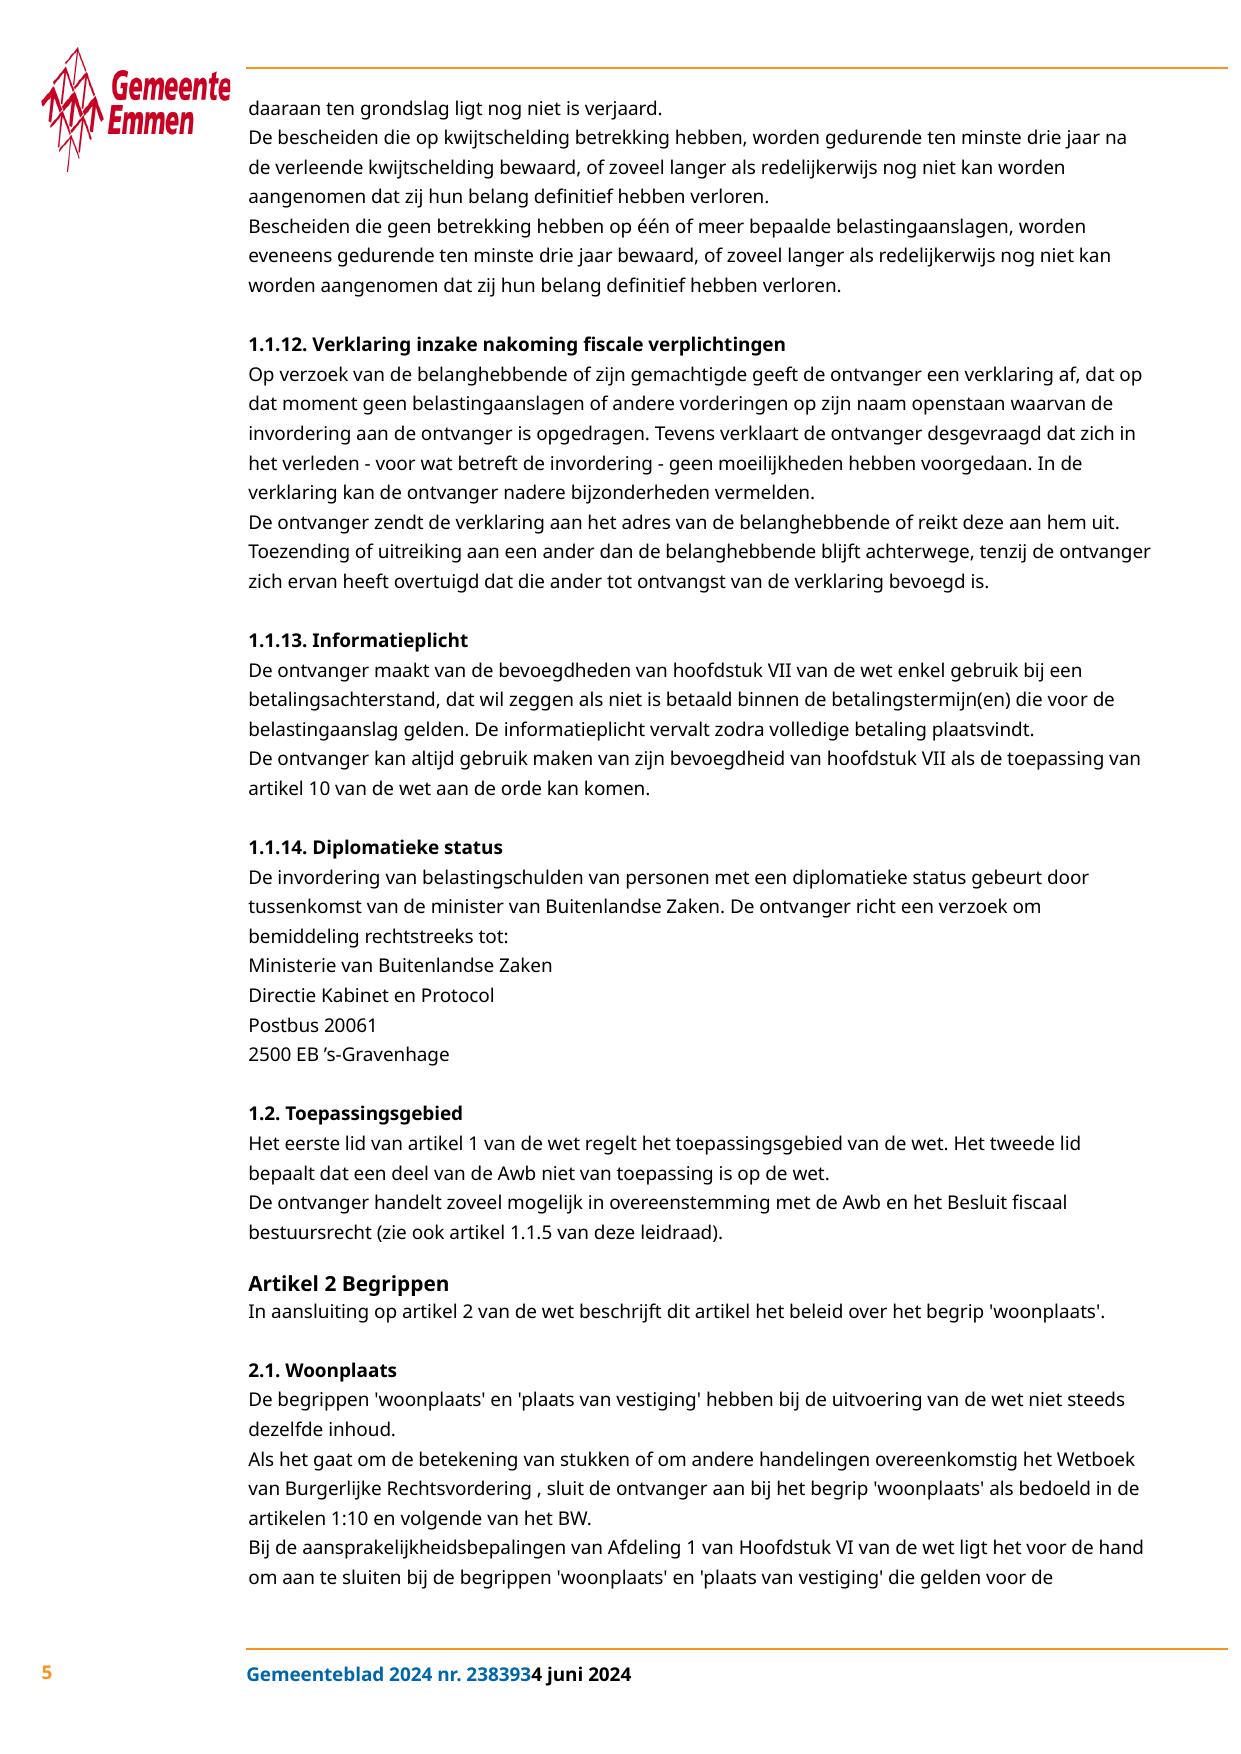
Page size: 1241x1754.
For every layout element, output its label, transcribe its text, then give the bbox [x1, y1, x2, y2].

text Ministerie van Buitenlandse Zaken [248, 953, 1152, 978]
text De begrippen 'woonplaats' en 'plaats van vestiging' hebben bij de uitvoering van de wet niet steeds dezelfde inhoud. [248, 1387, 1152, 1442]
text Als het gaat om de betekening van stukken of om andere handelingen overeenkomstig het Wetboek van Burgerlijke Rechtsvordering , sluit de ontvanger aan bij het begrip 'woonplaats' als bedoeld in de artikelen 1:10 en volgende van het BW. [248, 1446, 1152, 1531]
text Bescheiden die geen betrekking hebben op één of meer bepaalde belastingaanslagen, worden eveneens gedurende ten minste drie jaar bewaard, of zoveel langer als redelijkerwijs nog niet kan worden aangenomen dat zij hun belang definitief hebben verloren. [248, 213, 1152, 298]
picture [41, 47, 231, 172]
text Directie Kabinet en Protocol [248, 982, 1152, 1008]
text De ontvanger kan altijd gebruik maken van zijn bevoegdheid van hoofdstuk VII als de toepassing van artikel 10 van de wet aan de orde kan komen. [248, 746, 1152, 801]
text 1.1.13. Informatieplicht [248, 627, 1152, 653]
text Bij de aansprakelijkheidsbepalingen van Afdeling 1 van Hoofdstuk VI van de wet ligt het voor de hand om aan te sluiten bij de begrippen 'woonplaats' en 'plaats van vestiging' die gelden voor de [248, 1534, 1152, 1590]
text De invordering van belastingschulden van personen met een diplomatieke status gebeurt door tussenkomst van de minister van Buitenlandse Zaken. De ontvanger richt een verzoek om bemiddeling rechtstreeks tot: [248, 864, 1152, 949]
text 2500 EB ’s-Gravenhage [248, 1041, 1152, 1067]
text De bescheiden die op kwijtschelding betrekking hebben, worden gedurende ten minste drie jaar na de verleende kwijtschelding bewaard, of zoveel langer als redelijkerwijs nog niet kan worden aangenomen dat zij hun belang definitief hebben verloren. [248, 124, 1152, 209]
text 2.1. Woonplaats [248, 1357, 1152, 1383]
text 1.1.12. Verklaring inzake nakoming fiscale verplichtingen [248, 331, 1152, 357]
text Het eerste lid van artikel 1 van de wet regelt het toepassingsgebied van de wet. Het tweede lid bepaalt dat een deel van de Awb niet van toepassing is op de wet. [248, 1130, 1152, 1186]
text Postbus 20061 [248, 1012, 1152, 1038]
text Artikel 2 Begrippen [248, 1269, 1152, 1298]
text De ontvanger zendt de verklaring aan het adres van de belanghebbende of reikt deze aan hem uit. Toezending of uitreiking aan een ander dan de belanghebbende blijft achterwege, tenzij de ontvanger zich ervan heeft overtuigd dat die ander tot ontvangst van de verklaring bevoegd is. [248, 509, 1152, 594]
text De ontvanger handelt zoveel mogelijk in overeenstemming met de Awb en het Besluit fiscaal bestuursrecht (zie ook artikel 1.1.5 van deze leidraad). [248, 1189, 1152, 1245]
text Op verzoek van de belanghebbende of zijn gemachtigde geeft de ontvanger een verklaring af, dat op dat moment geen belastingaanslagen of andere vorderingen op zijn naam openstaan waarvan de invordering aan de ontvanger is opgedragen. Tevens verklaart de ontvanger desgevraagd dat zich in het verleden - voor wat betreft de invordering - geen moeilijkheden hebben voorgedaan. In de verklaring kan de ontvanger nadere bijzonderheden vermelden. [248, 361, 1152, 505]
text 1.1.14. Diplomatieke status [248, 834, 1152, 860]
text In aansluiting op artikel 2 van de wet beschrijft dit artikel het beleid over het begrip 'woonplaats'. [248, 1298, 1152, 1323]
text 1.2. Toepassingsgebied [248, 1101, 1152, 1126]
text daaraan ten grondslag ligt nog niet is verjaard. [248, 95, 1152, 121]
text De ontvanger maakt van de bevoegdheden van hoofdstuk VII van de wet enkel gebruik bij een betalingsachterstand, dat wil zeggen als niet is betaald binnen de betalingstermijn(en) die voor de belastingaanslag gelden. De informatieplicht vervalt zodra volledige betaling plaatsvindt. [248, 657, 1152, 742]
